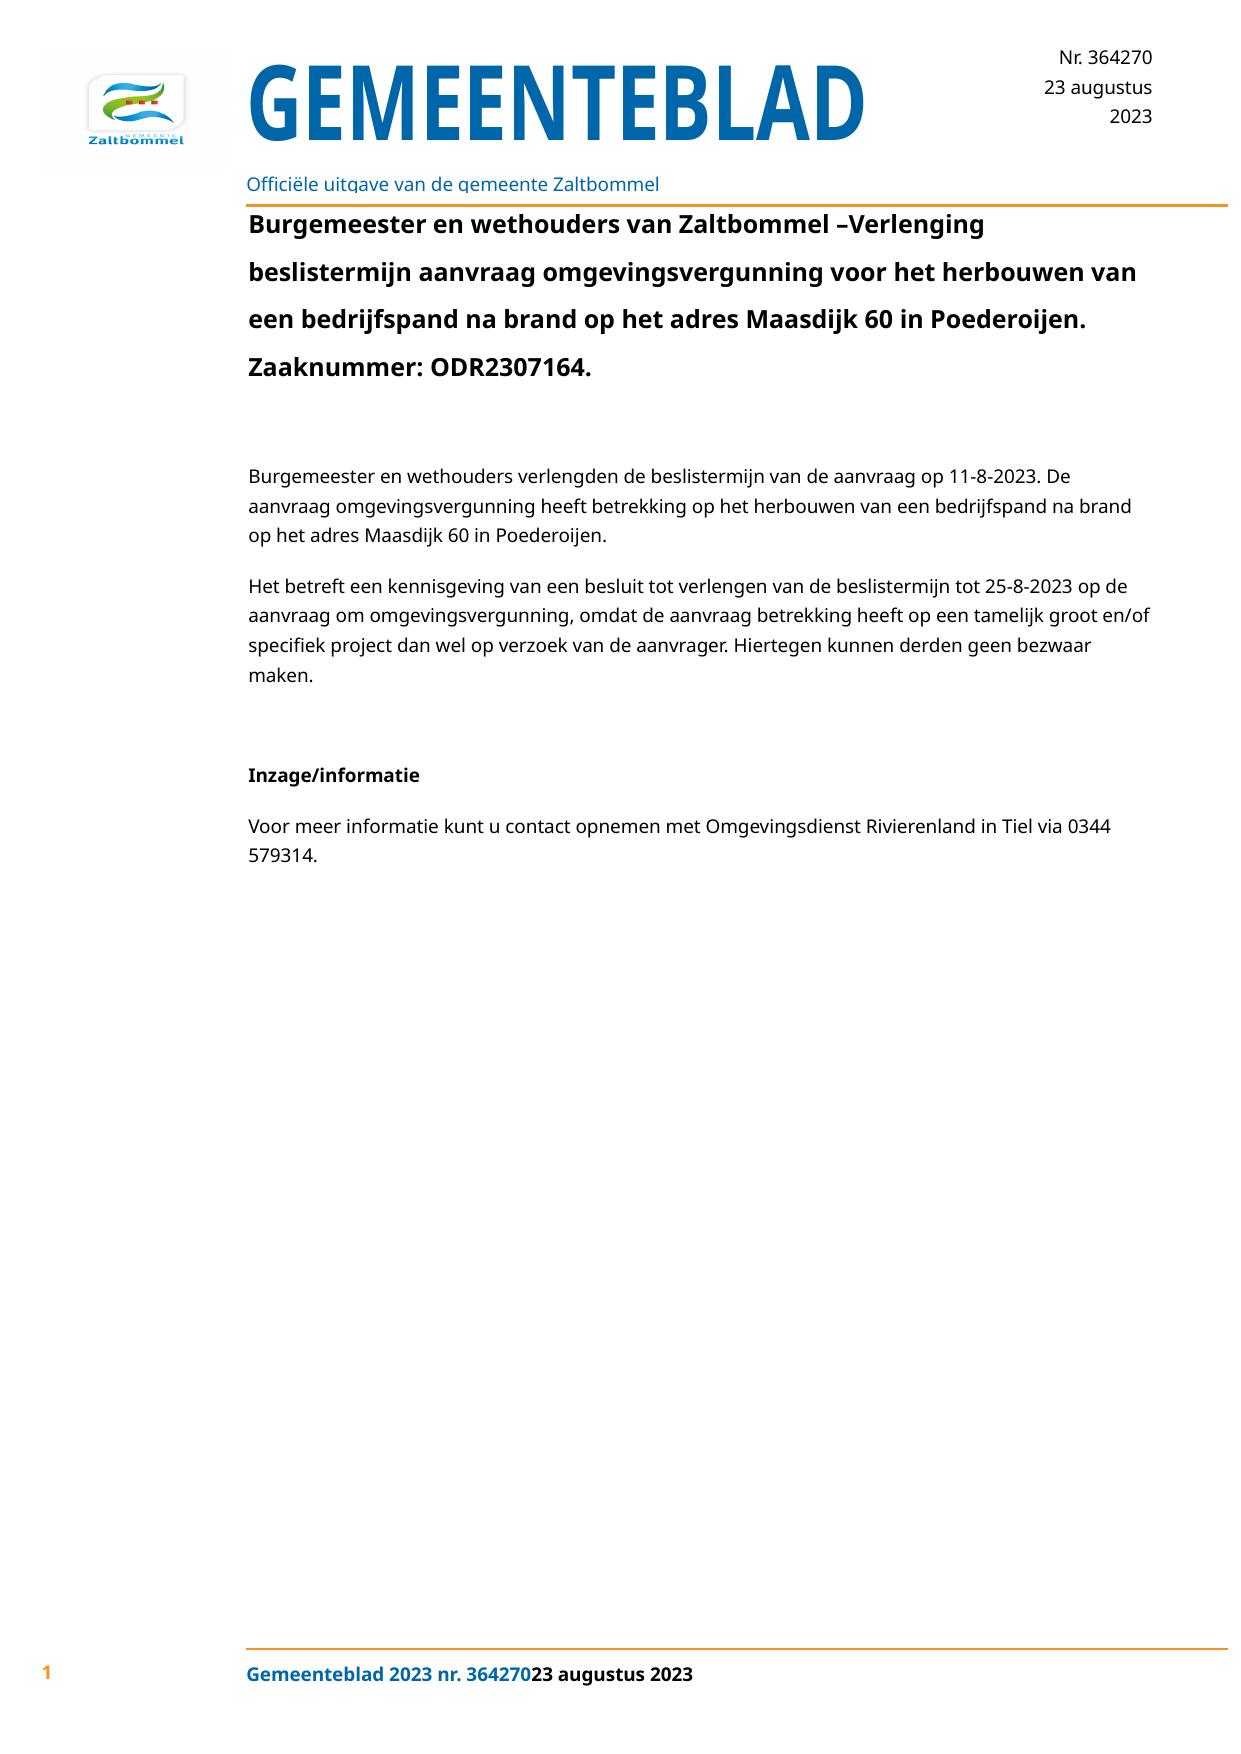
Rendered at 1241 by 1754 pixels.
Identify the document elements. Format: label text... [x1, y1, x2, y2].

text Burgemeester en wethouders van Zaltbommel –Verlenging beslistermijn aanvraag omgevingsvergunning voor het herbouwen van een bedrijfspand na brand op het adres Maasdijk 60 in Poederoijen. Zaaknummer: ODR2307164. [248, 207, 1152, 384]
text Inzage/informatie [248, 763, 1152, 788]
text Voor meer informatie kunt u contact opnemen met Omgevingsdienst Rivierenland in Tiel via 0344 579314. [248, 813, 1152, 868]
picture [41, 47, 231, 172]
text Burgemeester en wethouders verlengden de beslistermijn van de aanvraag op 11-8-2023. De aanvraag omgevingsvergunning heeft betrekking op het herbouwen van een bedrijfspand na brand op het adres Maasdijk 60 in Poederoijen. [248, 463, 1152, 548]
text Het betreft een kennisgeving van een besluit tot verlengen van de beslistermijn tot 25-8-2023 op de aanvraag om omgevingsvergunning, omdat de aanvraag betrekking heeft op een tamelijk groot en/of specifiek project dan wel op verzoek van de aanvrager. Hiertegen kunnen derden geen bezwaar maken. [248, 573, 1152, 688]
